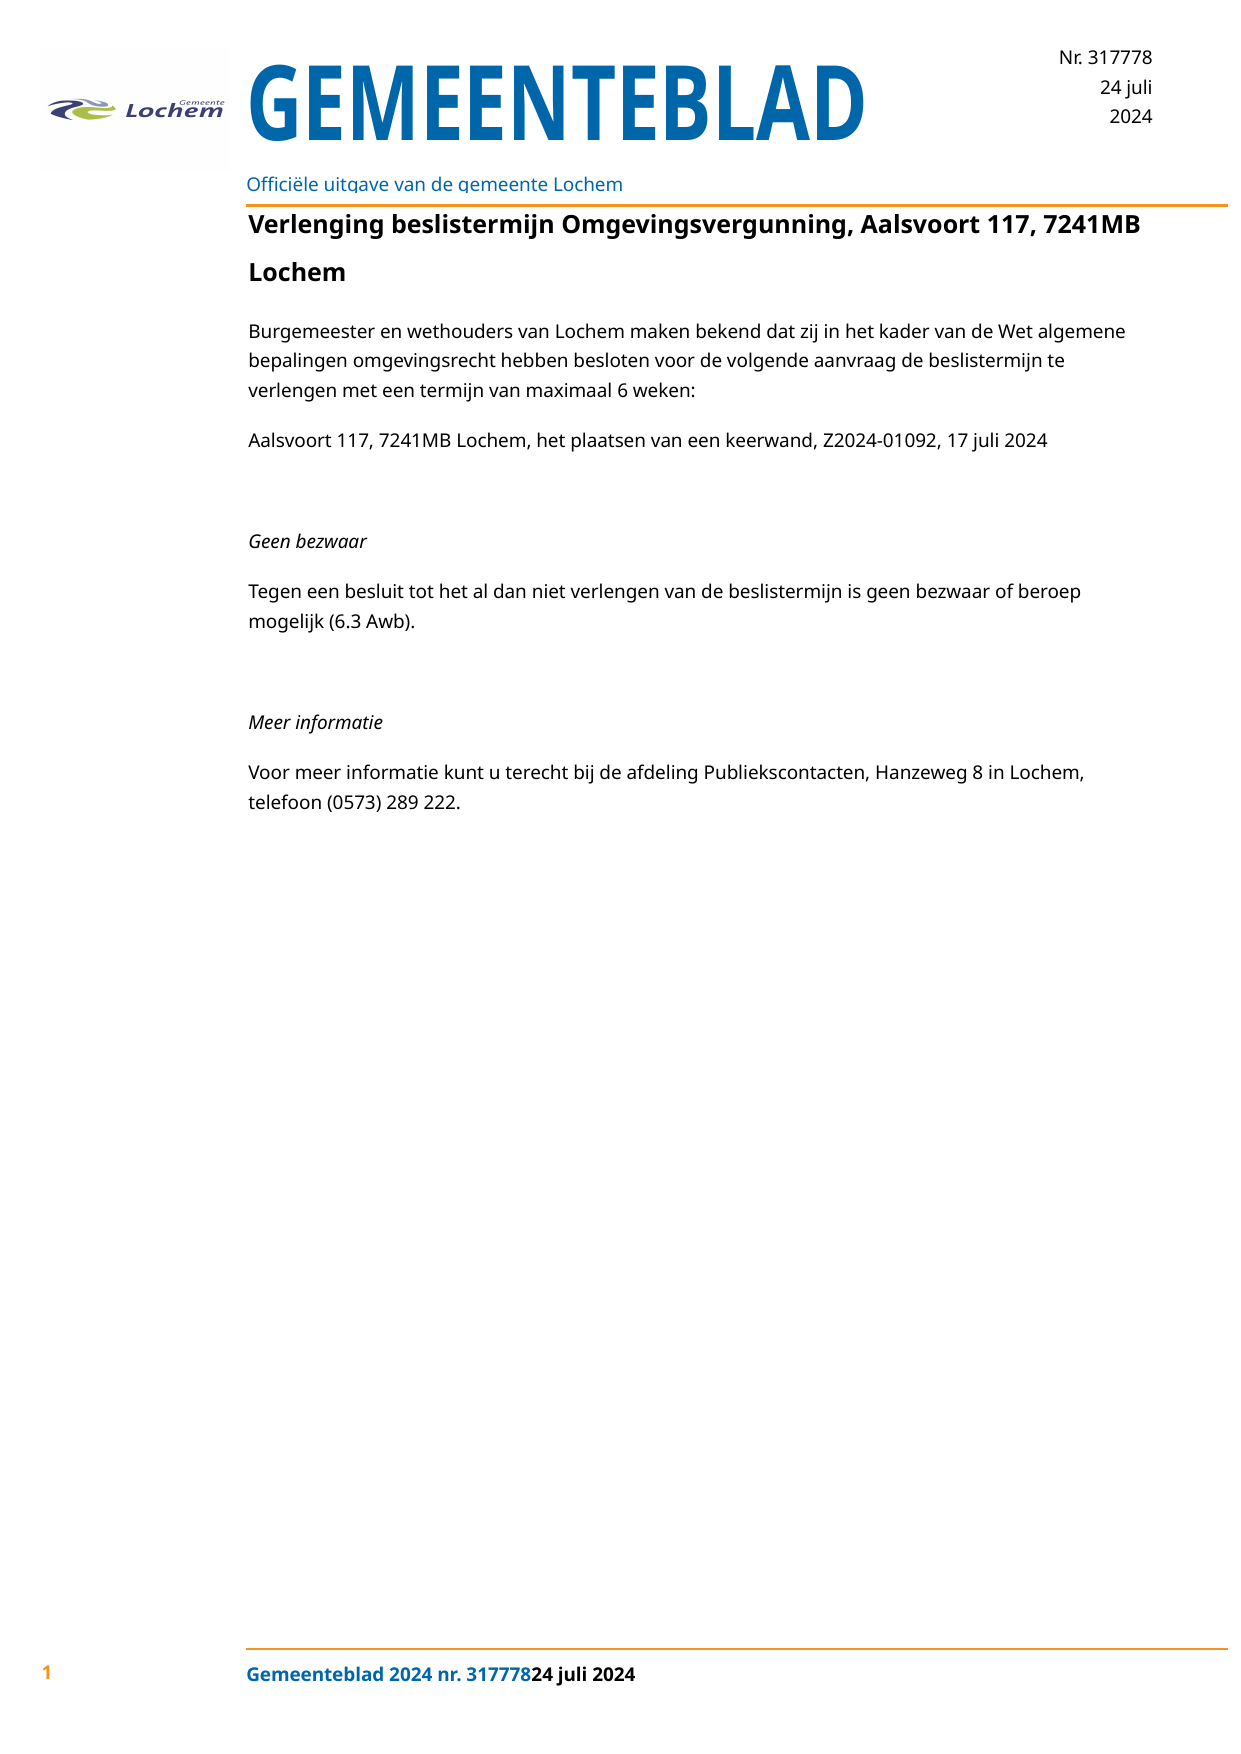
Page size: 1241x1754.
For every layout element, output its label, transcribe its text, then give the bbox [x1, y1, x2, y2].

picture [41, 47, 231, 172]
text Burgemeester en wethouders van Lochem maken bekend dat zij in het kader van de Wet algemene bepalingen omgevingsrecht hebben besloten voor de volgende aanvraag de beslistermijn te verlengen met een termijn van maximaal 6 weken: [248, 318, 1152, 403]
text Aalsvoort 117, 7241MB Lochem, het plaatsen van een keerwand, Z2024-01092, 17 juli 2024 [248, 427, 1152, 453]
text Meer informatie [248, 709, 1152, 735]
text Voor meer informatie kunt u terecht bij de afdeling Publiekscontacten, Hanzeweg 8 in Lochem, telefoon (0573) 289 222. [248, 759, 1152, 815]
text Geen bezwaar [248, 528, 1152, 554]
text Tegen een besluit tot het al dan niet verlengen van de beslistermijn is geen bezwaar of beroep mogelijk (6.3 Awb). [248, 579, 1152, 634]
text Verlenging beslistermijn Omgevingsvergunning, Aalsvoort 117, 7241MB Lochem [248, 207, 1152, 288]
